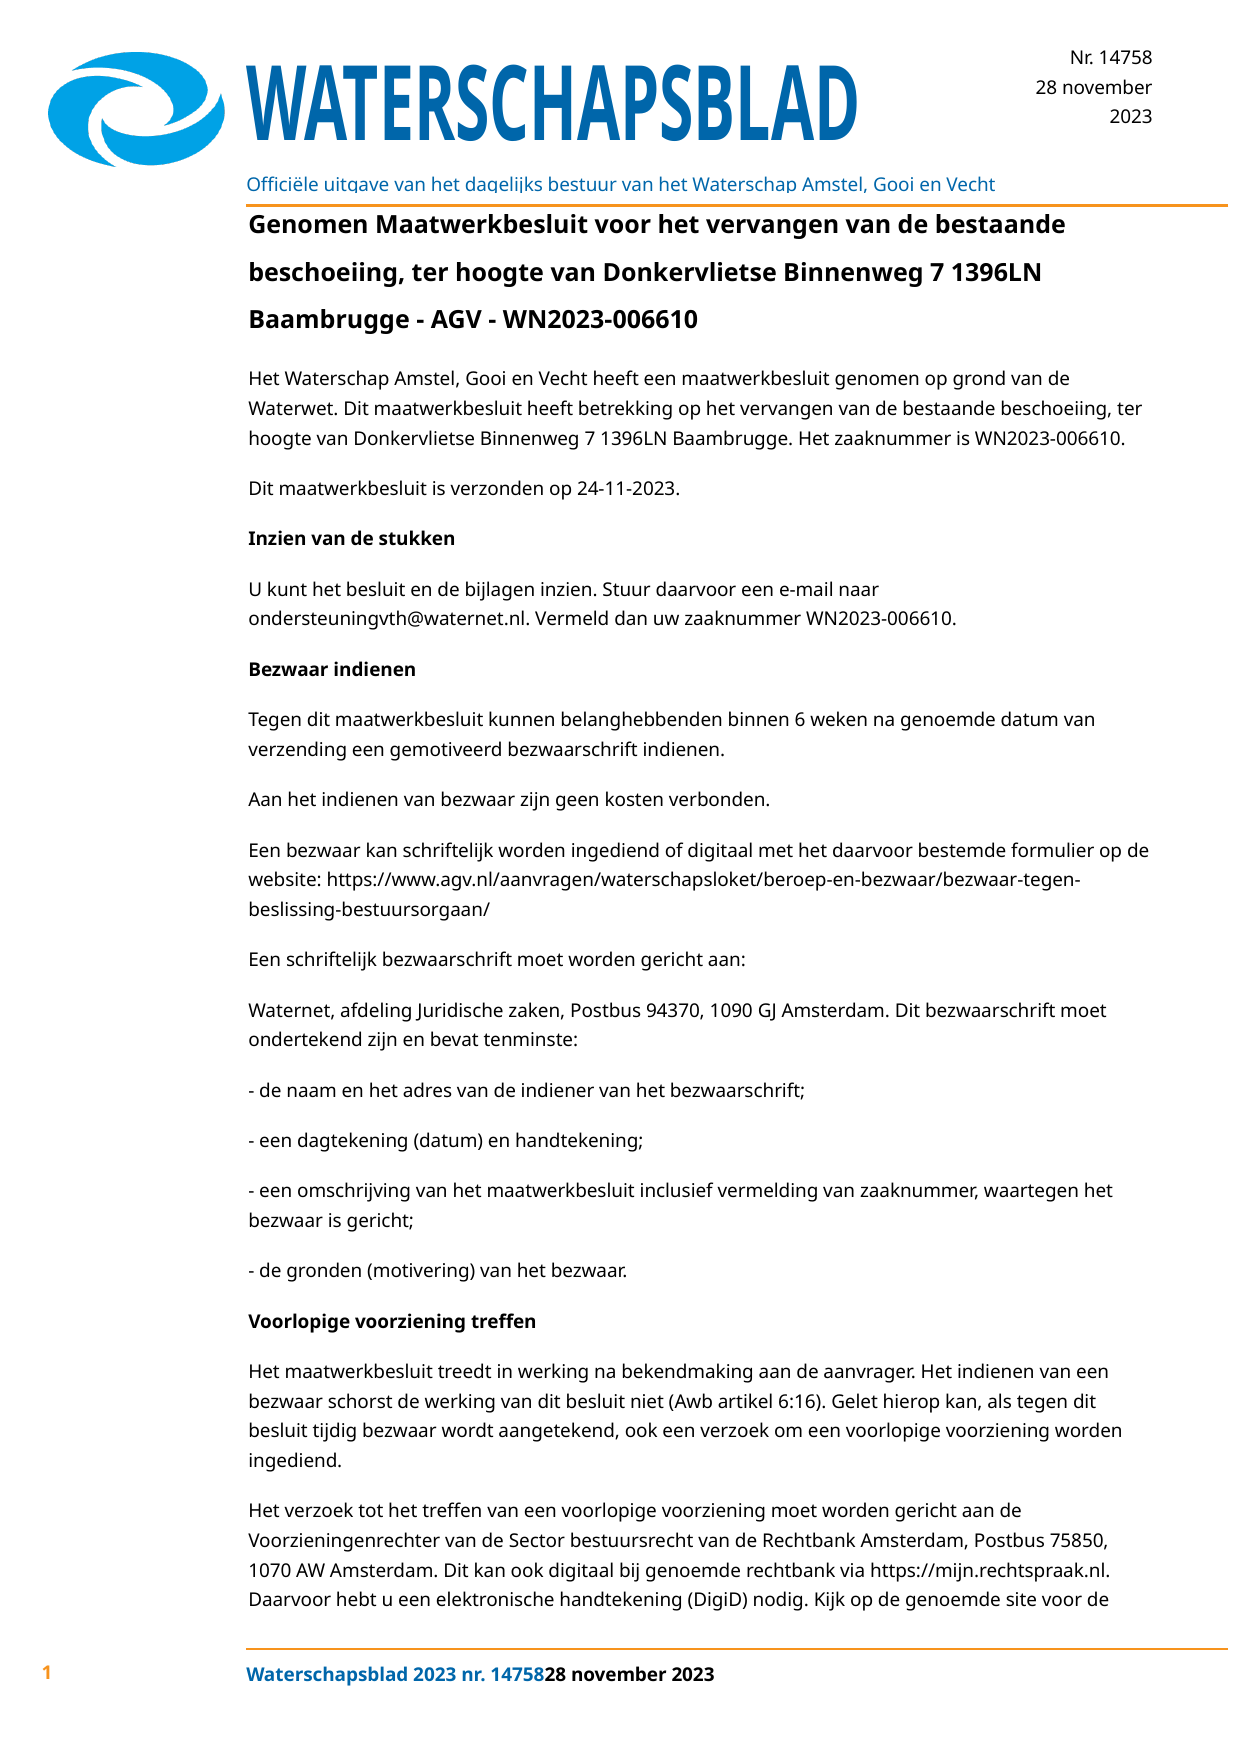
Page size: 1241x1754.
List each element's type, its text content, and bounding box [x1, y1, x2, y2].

text - de naam en het adres van de indiener van het bezwaarschrift; [248, 1077, 1152, 1102]
text - een omschrijving van het maatwerkbesluit inclusief vermelding van zaaknummer, waartegen het bezwaar is gericht; [248, 1178, 1152, 1233]
text Het Waterschap Amstel, Gooi en Vecht heeft een maatwerkbesluit genomen op grond van de Waterwet. Dit maatwerkbesluit heeft betrekking op het vervangen van de bestaande beschoeiing, ter hoogte van Donkervlietse Binnenweg 7 1396LN Baambrugge. Het zaaknummer is WN2023-006610. [248, 366, 1152, 450]
text Een schriftelijk bezwaarschrift moet worden gericht aan: [248, 946, 1152, 972]
text Het verzoek tot het treffen van een voorlopige voorziening moet worden gericht aan de Voorzieningenrechter van de Sector bestuursrecht van de Rechtbank Amsterdam, Postbus 75850, 1070 AW Amsterdam. Dit kan ook digitaal bij genoemde rechtbank via https://mijn.rechtspraak.nl. Daarvoor hebt u een elektronische handtekening (DigiD) nodig. Kijk op de genoemde site voor de [248, 1498, 1152, 1612]
picture [41, 47, 231, 172]
text - de gronden (motivering) van het bezwaar. [248, 1258, 1152, 1283]
text Waternet, afdeling Juridische zaken, Postbus 94370, 1090 GJ Amsterdam. Dit bezwaarschrift moet ondertekend zijn en bevat tenminste: [248, 997, 1152, 1052]
text Dit maatwerkbesluit is verzonden op 24-11-2023. [248, 475, 1152, 501]
text Inzien van de stukken [248, 526, 1152, 551]
text Bezwaar indienen [248, 656, 1152, 682]
text Tegen dit maatwerkbesluit kunnen belanghebbenden binnen 6 weken na genoemde datum van verzending een gemotiveerd bezwaarschrift indienen. [248, 706, 1152, 762]
text Het maatwerkbesluit treedt in werking na bekendmaking aan de aanvrager. Het indienen van een bezwaar schorst de werking van dit besluit niet (Awb artikel 6:16). Gelet hierop kan, als tegen dit besluit tijdig bezwaar wordt aangetekend, ook een verzoek om een voorlopige voorziening worden ingediend. [248, 1358, 1152, 1473]
text Voorlopige voorziening treffen [248, 1308, 1152, 1334]
text Genomen Maatwerkbesluit voor het vervangen van de bestaande beschoeiing, ter hoogte van Donkervlietse Binnenweg 7 1396LN Baambrugge - AGV - WN2023-006610 [248, 207, 1152, 336]
text U kunt het besluit en de bijlagen inzien. Stuur daarvoor een e-mail naar ondersteuningvth@waternet.nl. Vermeld dan uw zaaknummer WN2023-006610. [248, 576, 1152, 631]
text Aan het indienen van bezwaar zijn geen kosten verbonden. [248, 786, 1152, 812]
text - een dagtekening (datum) en handtekening; [248, 1127, 1152, 1153]
text Een bezwaar kan schriftelijk worden ingediend of digitaal met het daarvoor bestemde formulier op de website: https://www.agv.nl/aanvragen/waterschapsloket/beroep-en-bezwaar/bezwaar-tegen-beslissing-bestuursorgaan/ [248, 837, 1152, 922]
